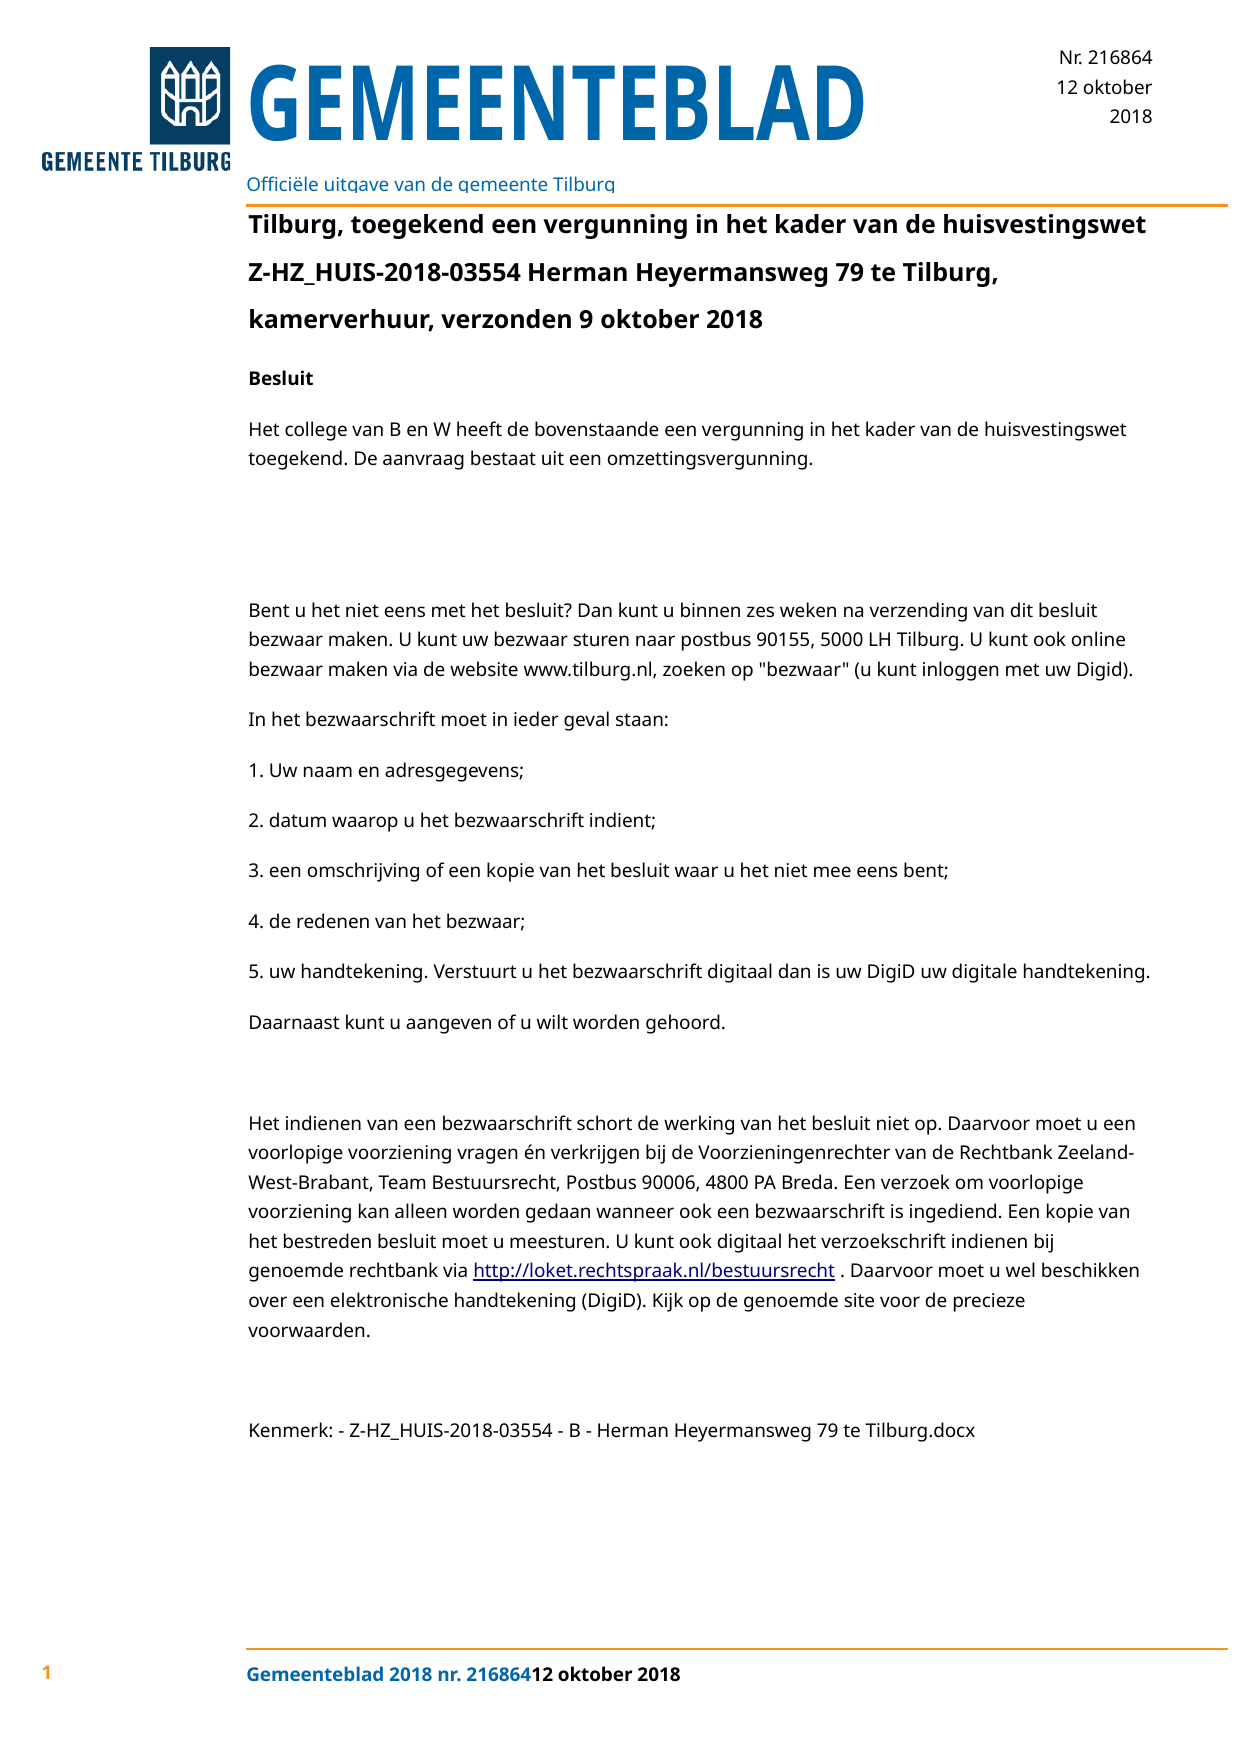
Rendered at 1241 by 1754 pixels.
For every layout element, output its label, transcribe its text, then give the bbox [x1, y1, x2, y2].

text Daarnaast kunt u aangeven of u wilt worden gehoord. [248, 1009, 1152, 1034]
text 3. een omschrijving of een kopie van het besluit waar u het niet mee eens bent; [248, 858, 1152, 883]
text Het college van B en W heeft de bovenstaande een vergunning in het kader van de huisvestingswet toegekend. De aanvraag bestaat uit een omzettingsvergunning. [248, 416, 1152, 471]
text Tilburg, toegekend een vergunning in het kader van de huisvestingswet Z-HZ_HUIS-2018-03554 Herman Heyermansweg 79 te Tilburg, kamerverhuur, verzonden 9 oktober 2018 [248, 207, 1152, 336]
text In het bezwaarschrift moet in ieder geval staan: [248, 706, 1152, 732]
text 2. datum waarop u het bezwaarschrift indient; [248, 807, 1152, 833]
text Besluit [248, 366, 1152, 391]
text 5. uw handtekening. Verstuurt u het bezwaarschrift digitaal dan is uw DigiD uw digitale handtekening. [248, 958, 1152, 984]
text Het indienen van een bezwaarschrift schort de werking van het besluit niet op. Daarvoor moet u een voorlopige voorziening vragen én verkrijgen bij de Voorzieningenrechter van de Rechtbank Zeeland-West-Brabant, Team Bestuursrecht, Postbus 90006, 4800 PA Breda. Een verzoek om voorlopige voorziening kan alleen worden gedaan wanneer ook een bezwaarschrift is ingediend. Een kopie van het bestreden besluit moet u meesturen. U kunt ook digitaal het verzoekschrift indienen bij genoemde rechtbank via http://loket.rechtspraak.nl/bestuursrecht . Daarvoor moet u wel beschikken over een elektronische handtekening (DigiD). Kijk op de genoemde site voor de precieze voorwaarden. [248, 1110, 1152, 1342]
text Bent u het niet eens met het besluit? Dan kunt u binnen zes weken na verzending van dit besluit bezwaar maken. U kunt uw bezwaar sturen naar postbus 90155, 5000 LH Tilburg. U kunt ook online bezwaar maken via de website www.tilburg.nl, zoeken op "bezwaar" (u kunt inloggen met uw Digid). [248, 597, 1152, 682]
text Kenmerk: - Z-HZ_HUIS-2018-03554 - B - Herman Heyermansweg 79 te Tilburg.docx [248, 1418, 1152, 1443]
picture [41, 47, 231, 172]
text 1. Uw naam en adresgegevens; [248, 757, 1152, 782]
text 4. de redenen van het bezwaar; [248, 908, 1152, 934]
